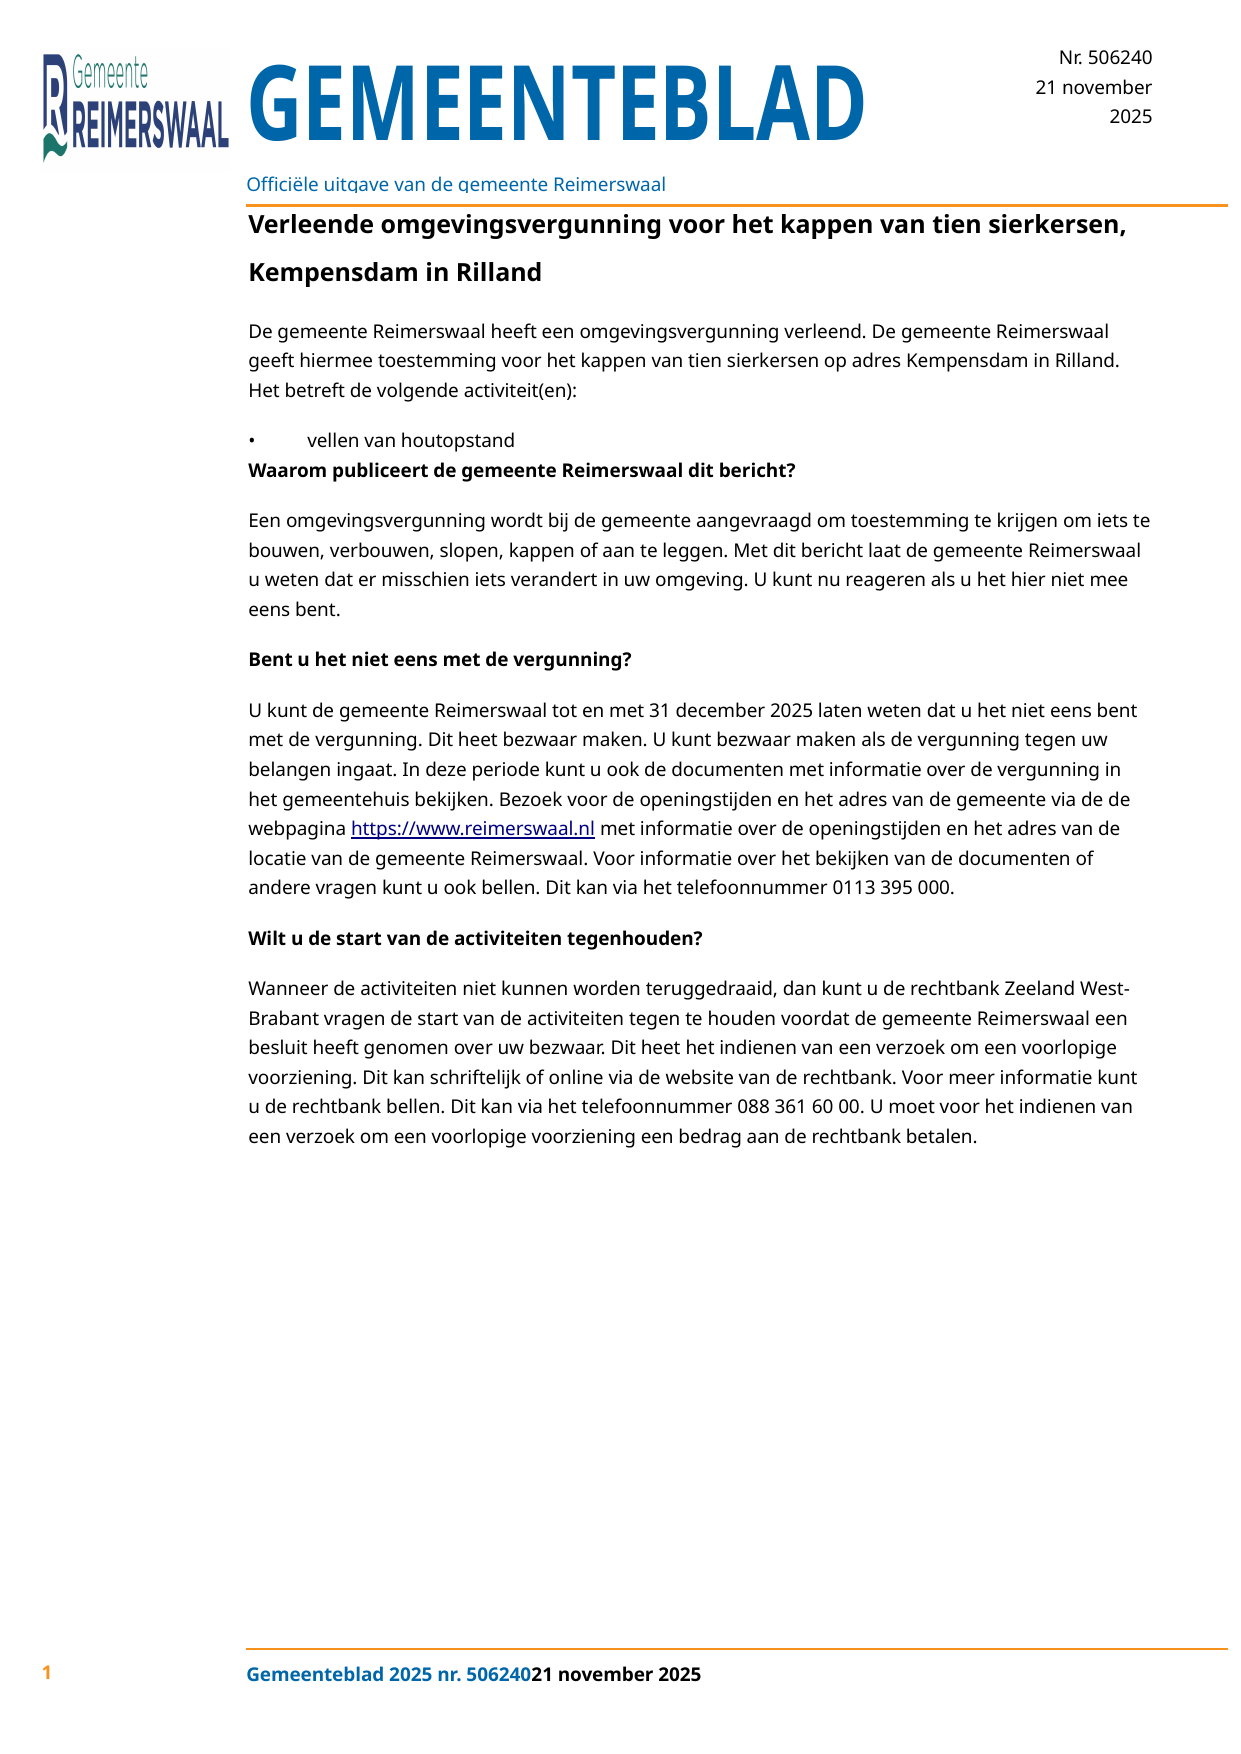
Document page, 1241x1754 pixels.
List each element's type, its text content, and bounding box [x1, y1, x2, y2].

text Bent u het niet eens met de vergunning? [248, 647, 1152, 672]
text U kunt de gemeente Reimerswaal tot en met 31 december 2025 laten weten dat u het niet eens bent met de vergunning. Dit heet bezwaar maken. U kunt bezwaar maken als de vergunning tegen uw belangen ingaat. In deze periode kunt u ook de documenten met informatie over de vergunning in het gemeentehuis bekijken. Bezoek voor de openingstijden en het adres van de gemeente via de de webpagina https://www.reimerswaal.nl met informatie over de openingstijden en het adres van de locatie van de gemeente Reimerswaal. Voor informatie over het bekijken van de documenten of andere vragen kunt u ook bellen. Dit kan via het telefoonnummer 0113 395 000. [248, 697, 1152, 900]
picture [41, 47, 231, 172]
text Wilt u de start van de activiteiten tegenhouden? [248, 925, 1152, 951]
text De gemeente Reimerswaal heeft een omgevingsvergunning verleend. De gemeente Reimerswaal geeft hiermee toestemming voor het kappen van tien sierkersen op adres Kempensdam in Rilland. Het betreft de volgende activiteit(en): [248, 318, 1152, 403]
text Wanneer de activiteiten niet kunnen worden teruggedraaid, dan kunt u de rechtbank Zeeland West-Brabant vragen de start van de activiteiten tegen te houden voordat de gemeente Reimerswaal een besluit heeft genomen over uw bezwaar. Dit heet het indienen van een verzoek om een voorlopige voorziening. Dit kan schriftelijk of online via de website van de rechtbank. Voor meer informatie kunt u de rechtbank bellen. Dit kan via het telefoonnummer 088 361 60 00. U moet voor het indienen van een verzoek om een voorlopige voorziening een bedrag aan de rechtbank betalen. [248, 975, 1152, 1149]
text Waarom publiceert de gemeente Reimerswaal dit bericht? [248, 457, 1152, 483]
list vellen van houtopstand [248, 427, 1152, 453]
text Een omgevingsvergunning wordt bij de gemeente aangevraagd om toestemming te krijgen om iets te bouwen, verbouwen, slopen, kappen of aan te leggen. Met dit bericht laat de gemeente Reimerswaal u weten dat er misschien iets verandert in uw omgeving. U kunt nu reageren als u het hier niet mee eens bent. [248, 507, 1152, 622]
text Verleende omgevingsvergunning voor het kappen van tien sierkersen, Kempensdam in Rilland [248, 207, 1152, 288]
